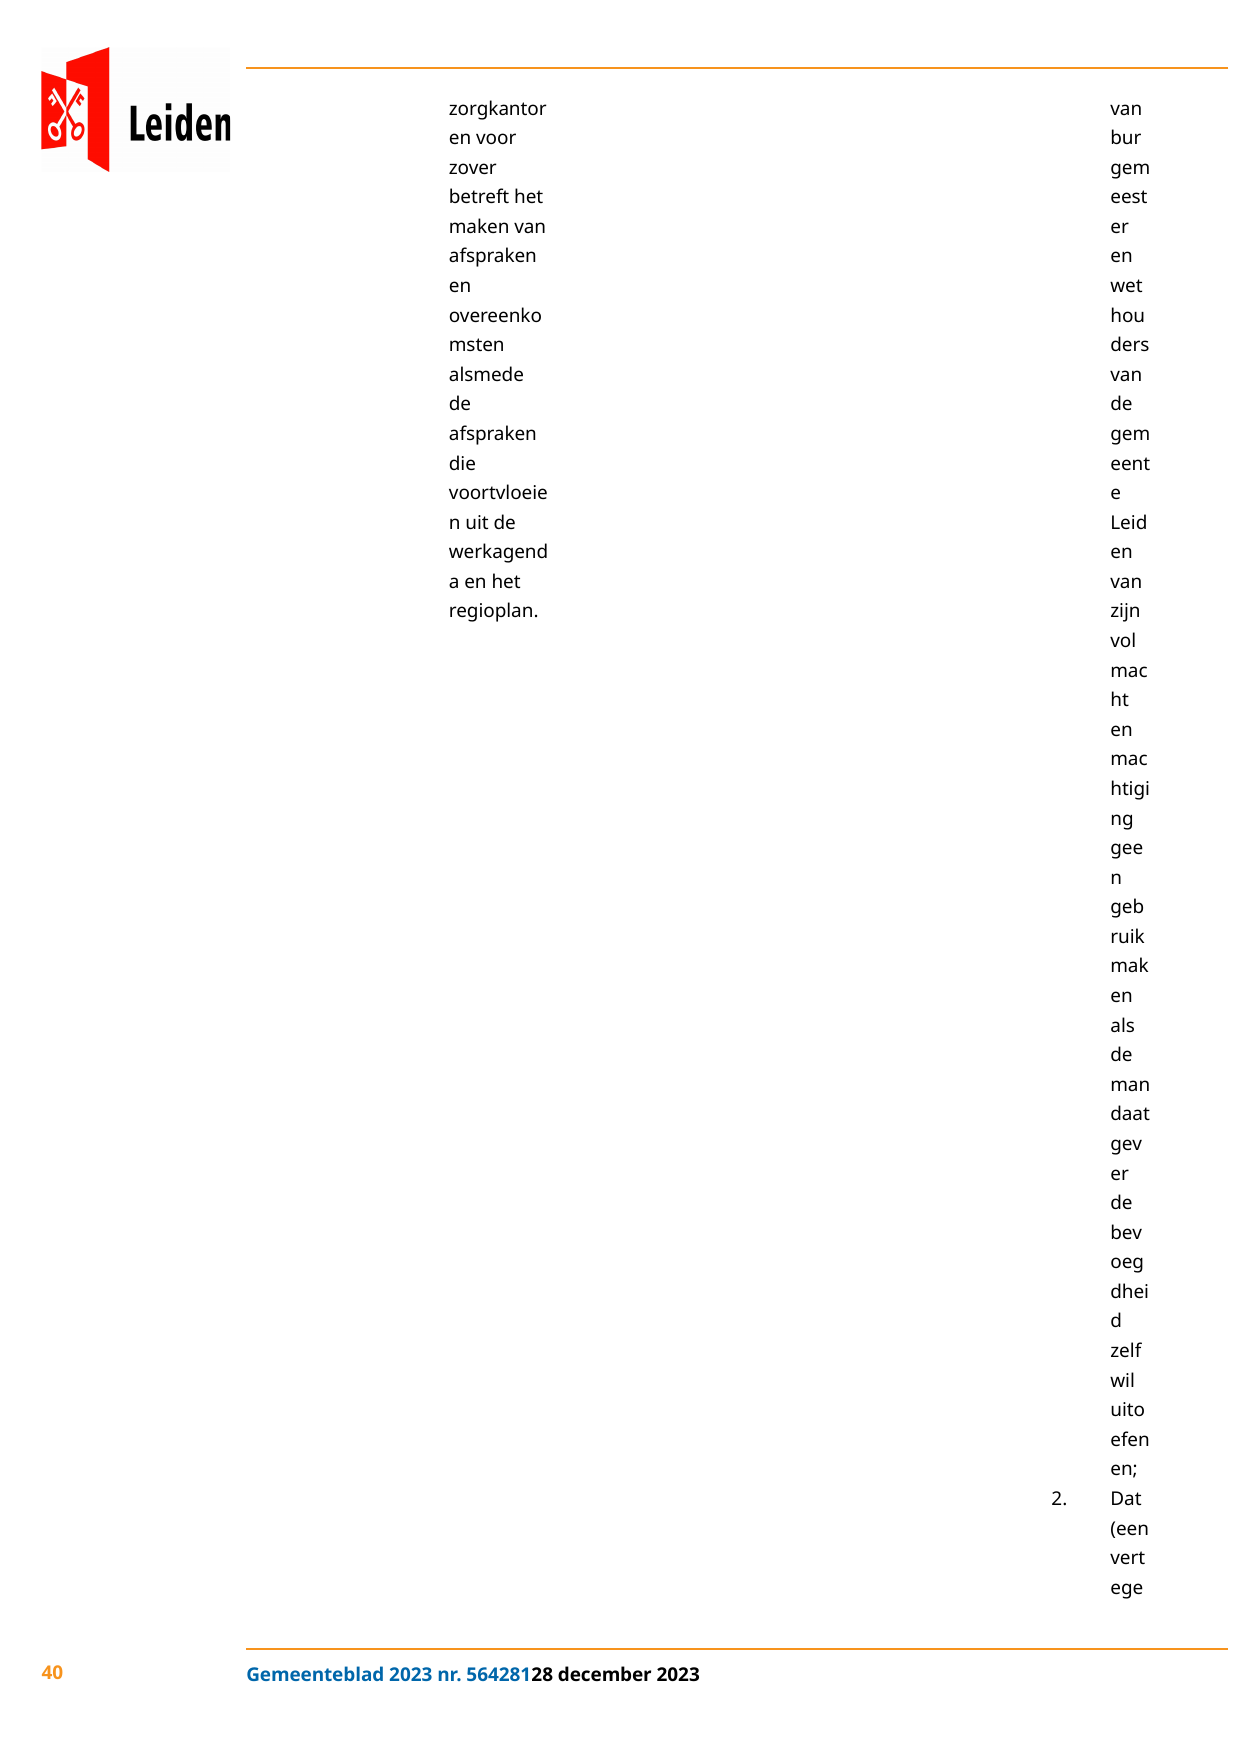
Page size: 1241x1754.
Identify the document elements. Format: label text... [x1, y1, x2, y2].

table_cell [750, 95, 850, 1600]
table_cell van burgemeester en wethouders van de gemeente Leiden van zijn volmacht en machtiging geen gebruik maken als de mandaatgever de bevoegdheid zelf wil uitoefenen; Dat (een vertege [1051, 95, 1152, 1600]
table_cell [850, 95, 951, 1600]
table_cell [650, 95, 750, 1600]
table_cell [248, 95, 348, 1600]
picture [41, 47, 231, 172]
table_cell [951, 95, 1051, 1600]
table_cell [549, 95, 649, 1600]
table_cell zorgkantoren voor zover betreft het maken van afspraken en overeenkomsten alsmede de afspraken die voortvloeien uit de werkagenda en het regioplan. [449, 95, 549, 1600]
table_cell [348, 95, 449, 1600]
